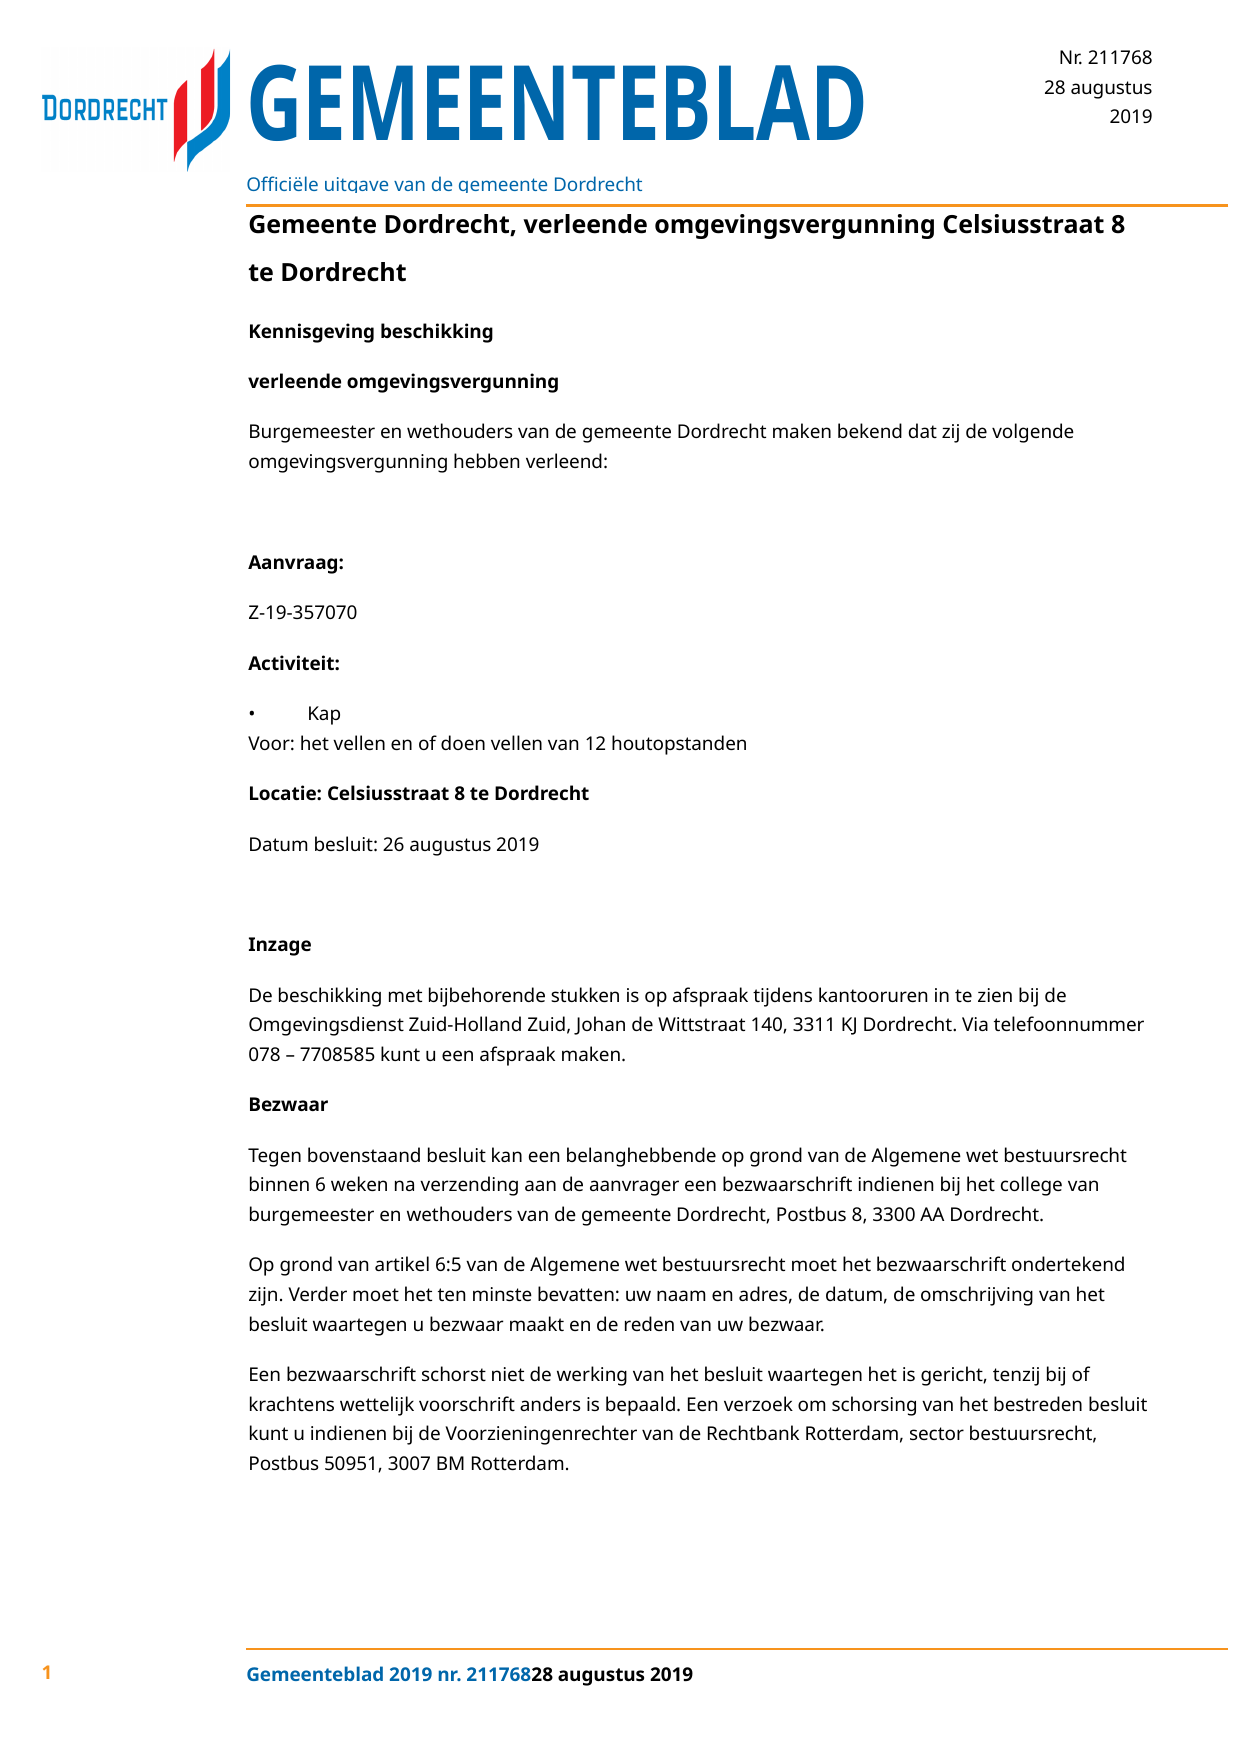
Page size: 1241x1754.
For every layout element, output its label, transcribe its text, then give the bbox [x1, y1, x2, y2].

text Z-19-357070 [248, 599, 1152, 625]
text Burgemeester en wethouders van de gemeente Dordrecht maken bekend dat zij de volgende omgevingsvergunning hebben verleend: [248, 419, 1152, 474]
text Locatie: Celsiusstraat 8 te Dordrecht [248, 780, 1152, 806]
text Inzage [248, 932, 1152, 957]
text Een bezwaarschrift schorst niet de werking van het besluit waartegen het is gericht, tenzij bij of krachtens wettelijk voorschrift anders is bepaald. Een verzoek om schorsing van het bestreden besluit kunt u indienen bij de Voorzieningenrechter van de Rechtbank Rotterdam, sector bestuursrecht, Postbus 50951, 3007 BM Rotterdam. [248, 1361, 1152, 1476]
text Datum besluit: 26 augustus 2019 [248, 831, 1152, 857]
list Kap [248, 700, 1152, 726]
text Kennisgeving beschikking [248, 318, 1152, 344]
text Bezwaar [248, 1092, 1152, 1117]
text Aanvraag: [248, 549, 1152, 575]
text Gemeente Dordrecht, verleende omgevingsvergunning Celsiusstraat 8 te Dordrecht [248, 207, 1152, 288]
text Op grond van artikel 6:5 van de Algemene wet bestuursrecht moet het bezwaarschrift ondertekend zijn. Verder moet het ten minste bevatten: uw naam en adres, de datum, de omschrijving van het besluit waartegen u bezwaar maakt en de reden van uw bezwaar. [248, 1252, 1152, 1337]
text verleende omgevingsvergunning [248, 368, 1152, 394]
text Tegen bovenstaand besluit kan een belanghebbende op grond van de Algemene wet bestuursrecht binnen 6 weken na verzending aan de aanvrager een bezwaarschrift indienen bij het college van burgemeester en wethouders van de gemeente Dordrecht, Postbus 8, 3300 AA Dordrecht. [248, 1142, 1152, 1227]
picture [41, 47, 231, 172]
text Voor: het vellen en of doen vellen van 12 houtopstanden [248, 730, 1152, 756]
text De beschikking met bijbehorende stukken is op afspraak tijdens kantooruren in te zien bij de Omgevingsdienst Zuid-Holland Zuid, Johan de Wittstraat 140, 3311 KJ Dordrecht. Via telefoonnummer 078 – 7708585 kunt u een afspraak maken. [248, 982, 1152, 1067]
text Activiteit: [248, 650, 1152, 676]
